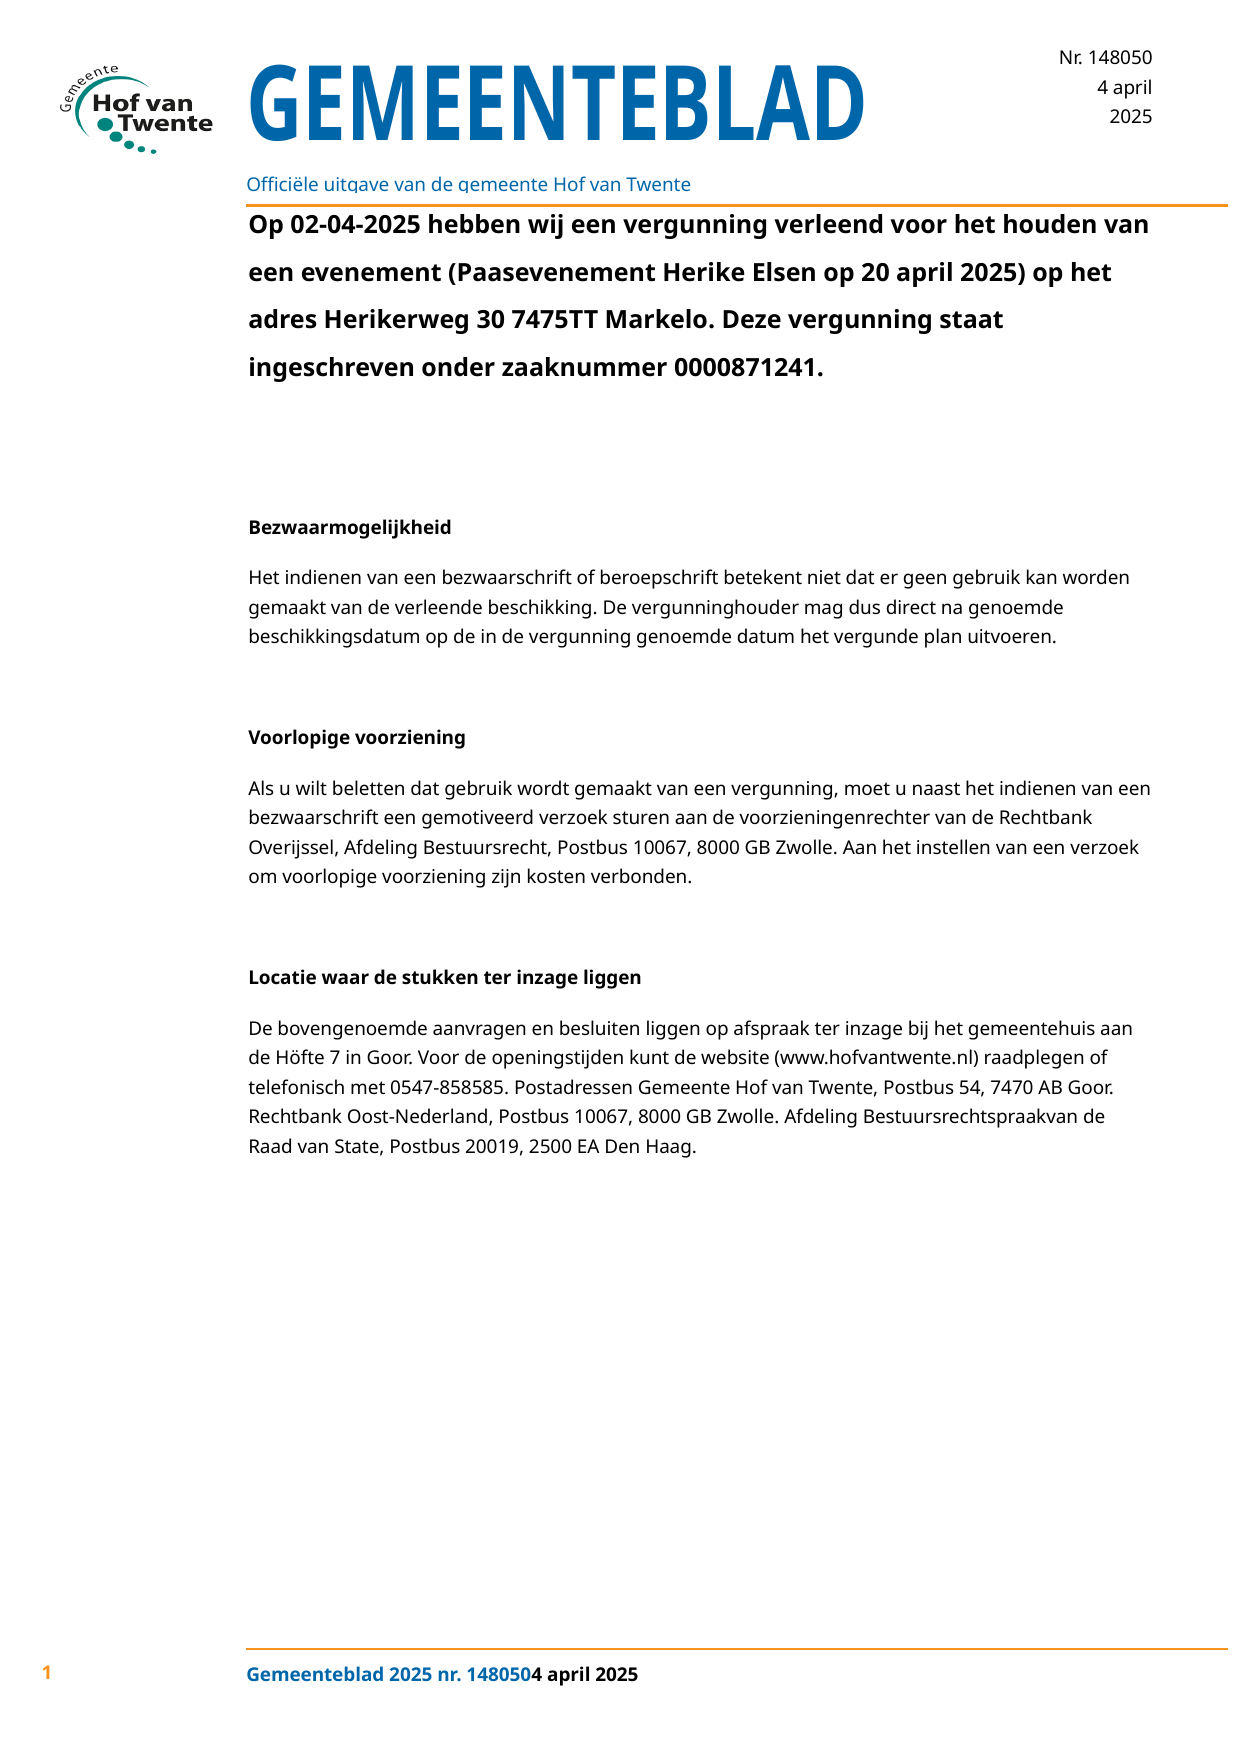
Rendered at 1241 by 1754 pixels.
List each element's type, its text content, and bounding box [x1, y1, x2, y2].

text Voorlopige voorziening [248, 724, 1152, 750]
text Locatie waar de stukken ter inzage liggen [248, 964, 1152, 990]
text Bezwaarmogelijkheid [248, 514, 1152, 540]
text De bovengenoemde aanvragen en besluiten liggen op afspraak ter inzage bij het gemeentehuis aan de Höfte 7 in Goor. Voor de openingstijden kunt de website (www.hofvantwente.nl) raadplegen of telefonisch met 0547-858585. Postadressen Gemeente Hof van Twente, Postbus 54, 7470 AB Goor. Rechtbank Oost-Nederland, Postbus 10067, 8000 GB Zwolle. Afdeling Bestuursrechtspraakvan de Raad van State, Postbus 20019, 2500 EA Den Haag. [248, 1015, 1152, 1159]
text Als u wilt beletten dat gebruik wordt gemaakt van een vergunning, moet u naast het indienen van een bezwaarschrift een gemotiveerd verzoek sturen aan de voorzieningenrechter van de Rechtbank Overijssel, Afdeling Bestuursrecht, Postbus 10067, 8000 GB Zwolle. Aan het instellen van een verzoek om voorlopige voorziening zijn kosten verbonden. [248, 775, 1152, 889]
text Het indienen van een bezwaarschrift of beroepschrift betekent niet dat er geen gebruik kan worden gemaakt van de verleende beschikking. De vergunninghouder mag dus direct na genoemde beschikkingsdatum op de in de vergunning genoemde datum het vergunde plan uitvoeren. [248, 564, 1152, 649]
text Op 02-04-2025 hebben wij een vergunning verleend voor het houden van een evenement (Paasevenement Herike Elsen op 20 april 2025) op het adres Herikerweg 30 7475TT Markelo. Deze vergunning staat ingeschreven onder zaaknummer 0000871241. [248, 207, 1152, 384]
picture [41, 47, 231, 172]
